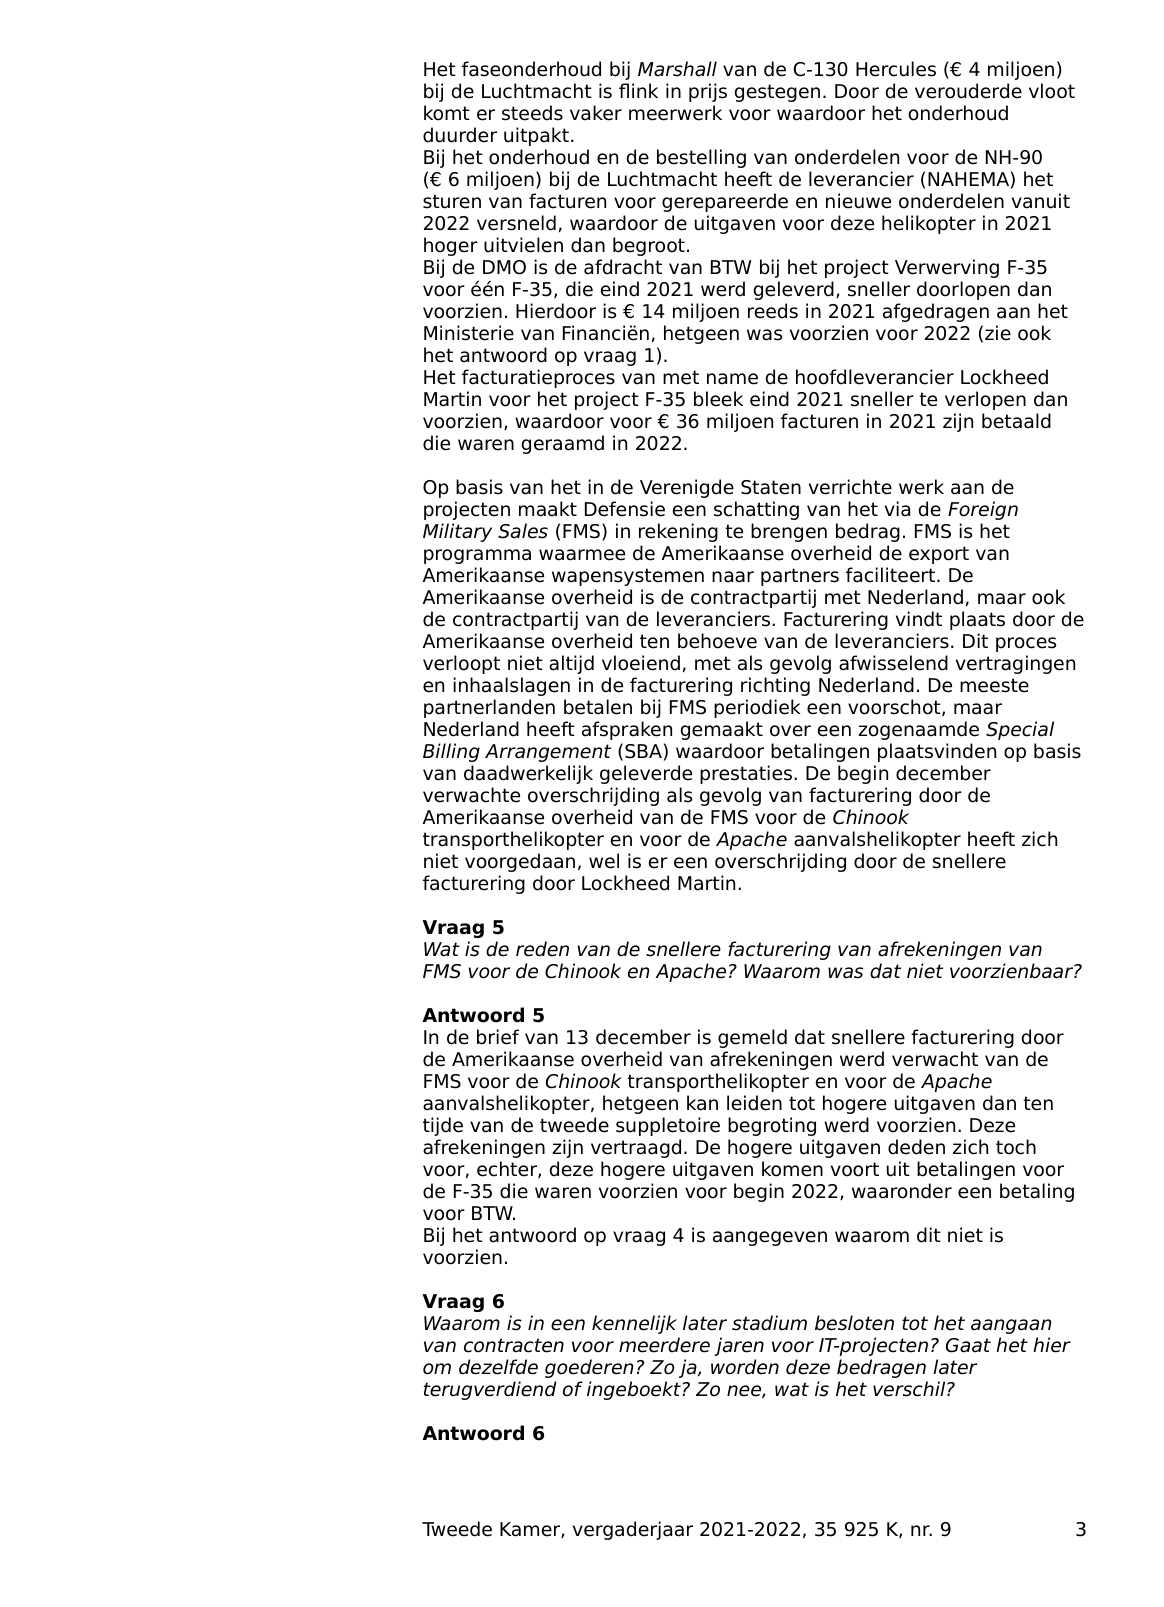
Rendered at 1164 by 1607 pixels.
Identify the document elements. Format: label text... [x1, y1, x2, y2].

text Op basis van het in de Verenigde Staten verrichte werk aan de projecten maakt Defensie een schatting van het via de Foreign Military Sales (FMS) in rekening te brengen bedrag. FMS is het programma waarmee de Amerikaanse overheid de export van Amerikaanse wapensystemen naar partners faciliteert. De Amerikaanse overheid is de contractpartij met Nederland, maar ook de contractpartij van de leveranciers. Facturering vindt plaats door de Amerikaanse overheid ten behoeve van de leveranciers. Dit proces verloopt niet altijd vloeiend, met als gevolg afwisselend vertragingen en inhaalslagen in de facturering richting Nederland. De meeste partnerlanden betalen bij FMS periodiek een voorschot, maar Nederland heeft afspraken gemaakt over een zogenaamde Special Billing Arrangement (SBA) waardoor betalingen plaatsvinden op basis van daadwerkelijk geleverde prestaties. De begin december verwachte overschrijding als gevolg van facturering door de Amerikaanse overheid van de FMS voor de Chinook transporthelikopter en voor de Apache aanvalshelikopter heeft zich niet voorgedaan, wel is er een overschrijding door de snellere facturering door Lockheed Martin. [422, 477, 1087, 894]
text Vraag 5 [422, 917, 1087, 939]
text Antwoord 5 [422, 1005, 1087, 1027]
text Bij het antwoord op vraag 4 is aangegeven waarom dit niet is voorzien. [422, 1224, 1087, 1268]
text Bij de DMO is de afdracht van BTW bij het project Verwerving F-35 voor één F-35, die eind 2021 werd geleverd, sneller doorlopen dan voorzien. Hierdoor is € 14 miljoen reeds in 2021 afgedragen aan het Ministerie van Financiën, hetgeen was voorzien voor 2022 (zie ook het antwoord op vraag 1). [422, 257, 1087, 367]
text Vraag 6 [422, 1291, 1087, 1313]
text Antwoord 6 [422, 1423, 1087, 1445]
text Bij het onderhoud en de bestelling van onderdelen voor de NH-90 (€ 6 miljoen) bij de Luchtmacht heeft de leverancier (NAHEMA) het sturen van facturen voor gerepareerde en nieuwe onderdelen vanuit 2022 versneld, waardoor de uitgaven voor deze helikopter in 2021 hoger uitvielen dan begroot. [422, 147, 1087, 257]
text Wat is de reden van de snellere facturering van afrekeningen van FMS voor de Chinook en Apache? Waarom was dat niet voorzienbaar? [422, 939, 1087, 983]
text In de brief van 13 december is gemeld dat snellere facturering door de Amerikaanse overheid van afrekeningen werd verwacht van de FMS voor de Chinook transporthelikopter en voor de Apache aanvalshelikopter, hetgeen kan leiden tot hogere uitgaven dan ten tijde van de tweede suppletoire begroting werd voorzien. Deze afrekeningen zijn vertraagd. De hogere uitgaven deden zich toch voor, echter, deze hogere uitgaven komen voort uit betalingen voor de F-35 die waren voorzien voor begin 2022, waaronder een betaling voor BTW. [422, 1027, 1087, 1224]
text Het faseonderhoud bij Marshall van de C-130 Hercules (€ 4 miljoen) bij de Luchtmacht is flink in prijs gestegen. Door de verouderde vloot komt er steeds vaker meerwerk voor waardoor het onderhoud duurder uitpakt. [422, 59, 1087, 147]
text Waarom is in een kennelijk later stadium besloten tot het aangaan van contracten voor meerdere jaren voor IT-projecten? Gaat het hier om dezelfde goederen? Zo ja, worden deze bedragen later terugverdiend of ingeboekt? Zo nee, wat is het verschil? [422, 1313, 1087, 1401]
text Het facturatieproces van met name de hoofdleverancier Lockheed Martin voor het project F-35 bleek eind 2021 sneller te verlopen dan voorzien, waardoor voor € 36 miljoen facturen in 2021 zijn betaald die waren geraamd in 2022. [422, 367, 1087, 455]
